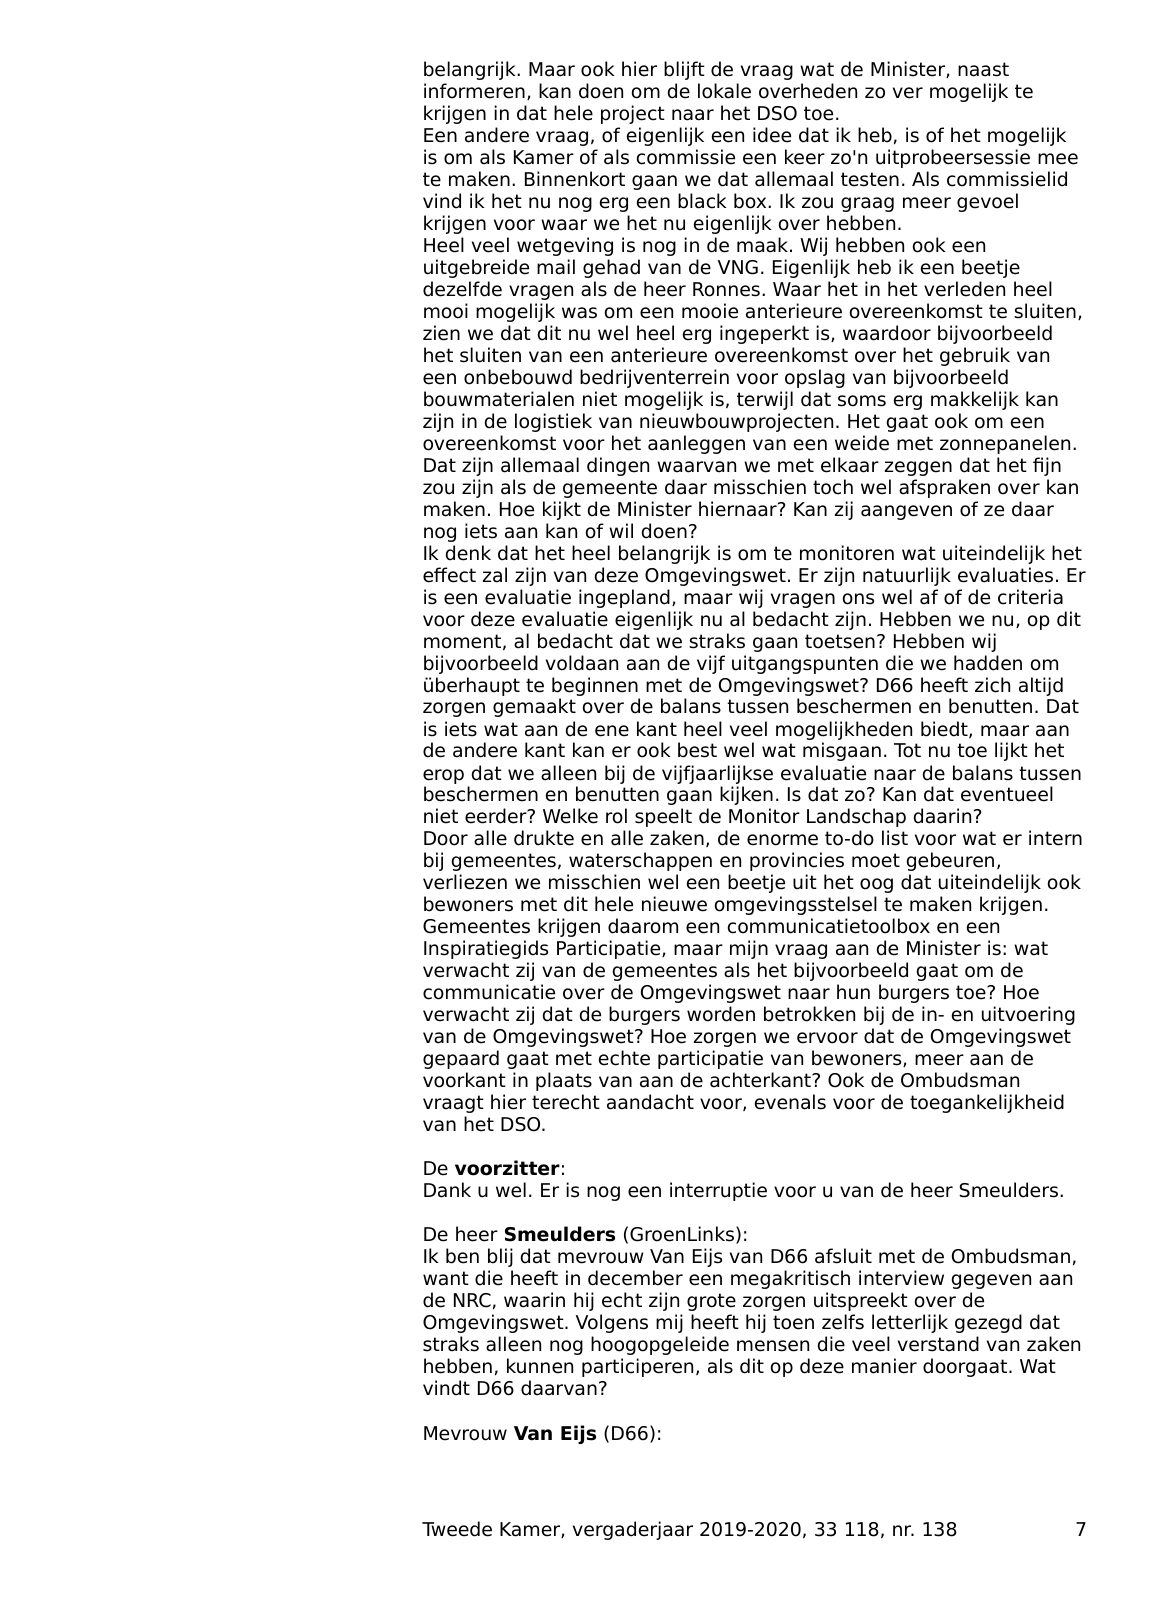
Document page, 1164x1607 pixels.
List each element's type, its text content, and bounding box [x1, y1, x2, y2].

text Mevrouw Van Eijs (D66): [422, 1422, 1087, 1444]
text Ik denk dat het heel belangrijk is om te monitoren wat uiteindelijk het effect zal zijn van deze Omgevingswet. Er zijn natuurlijk evaluaties. Er is een evaluatie ingepland, maar wij vragen ons wel af of de criteria voor deze evaluatie eigenlijk nu al bedacht zijn. Hebben we nu, op dit moment, al bedacht dat we straks gaan toetsen? Hebben wij bijvoorbeeld voldaan aan de vijf uitgangspunten die we hadden om überhaupt te beginnen met de Omgevingswet? D66 heeft zich altijd zorgen gemaakt over de balans tussen beschermen en benutten. Dat is iets wat aan de ene kant heel veel mogelijkheden biedt, maar aan de andere kant kan er ook best wel wat misgaan. Tot nu toe lijkt het erop dat we alleen bij de vijfjaarlijkse evaluatie naar de balans tussen beschermen en benutten gaan kijken. Is dat zo? Kan dat eventueel niet eerder? Welke rol speelt de Monitor Landschap daarin? [422, 543, 1087, 828]
text Door alle drukte en alle zaken, de enorme to-do list voor wat er intern bij gemeentes, waterschappen en provincies moet gebeuren, verliezen we misschien wel een beetje uit het oog dat uiteindelijk ook bewoners met dit hele nieuwe omgevingsstelsel te maken krijgen. Gemeentes krijgen daarom een communicatietoolbox en een Inspiratiegids Participatie, maar mijn vraag aan de Minister is: wat verwacht zij van de gemeentes als het bijvoorbeeld gaat om de communicatie over de Omgevingswet naar hun burgers toe? Hoe verwacht zij dat de burgers worden betrokken bij de in- en uitvoering van de Omgevingswet? Hoe zorgen we ervoor dat de Omgevingswet gepaard gaat met echte participatie van bewoners, meer aan de voorkant in plaats van aan de achterkant? Ook de Ombudsman vraagt hier terecht aandacht voor, evenals voor de toegankelijkheid van het DSO. [422, 828, 1087, 1136]
text De voorzitter: [422, 1158, 1087, 1180]
text Dank u wel. Er is nog een interruptie voor u van de heer Smeulders. [422, 1180, 1087, 1202]
text belangrijk. Maar ook hier blijft de vraag wat de Minister, naast informeren, kan doen om de lokale overheden zo ver mogelijk te krijgen in dat hele project naar het DSO toe. [422, 59, 1087, 125]
text Heel veel wetgeving is nog in de maak. Wij hebben ook een uitgebreide mail gehad van de VNG. Eigenlijk heb ik een beetje dezelfde vragen als de heer Ronnes. Waar het in het verleden heel mooi mogelijk was om een mooie anterieure overeenkomst te sluiten, zien we dat dit nu wel heel erg ingeperkt is, waardoor bijvoorbeeld het sluiten van een anterieure overeenkomst over het gebruik van een onbebouwd bedrijventerrein voor opslag van bijvoorbeeld bouwmaterialen niet mogelijk is, terwijl dat soms erg makkelijk kan zijn in de logistiek van nieuwbouwprojecten. Het gaat ook om een overeenkomst voor het aanleggen van een weide met zonnepanelen. Dat zijn allemaal dingen waarvan we met elkaar zeggen dat het fijn zou zijn als de gemeente daar misschien toch wel afspraken over kan maken. Hoe kijkt de Minister hiernaar? Kan zij aangeven of ze daar nog iets aan kan of wil doen? [422, 235, 1087, 543]
text Een andere vraag, of eigenlijk een idee dat ik heb, is of het mogelijk is om als Kamer of als commissie een keer zo'n uitprobeersessie mee te maken. Binnenkort gaan we dat allemaal testen. Als commissielid vind ik het nu nog erg een black box. Ik zou graag meer gevoel krijgen voor waar we het nu eigenlijk over hebben. [422, 125, 1087, 235]
text Ik ben blij dat mevrouw Van Eijs van D66 afsluit met de Ombudsman, want die heeft in december een megakritisch interview gegeven aan de NRC, waarin hij echt zijn grote zorgen uitspreekt over de Omgevingswet. Volgens mij heeft hij toen zelfs letterlijk gezegd dat straks alleen nog hoogopgeleide mensen die veel verstand van zaken hebben, kunnen participeren, als dit op deze manier doorgaat. Wat vindt D66 daarvan? [422, 1246, 1087, 1400]
text De heer Smeulders (GroenLinks): [422, 1224, 1087, 1246]
